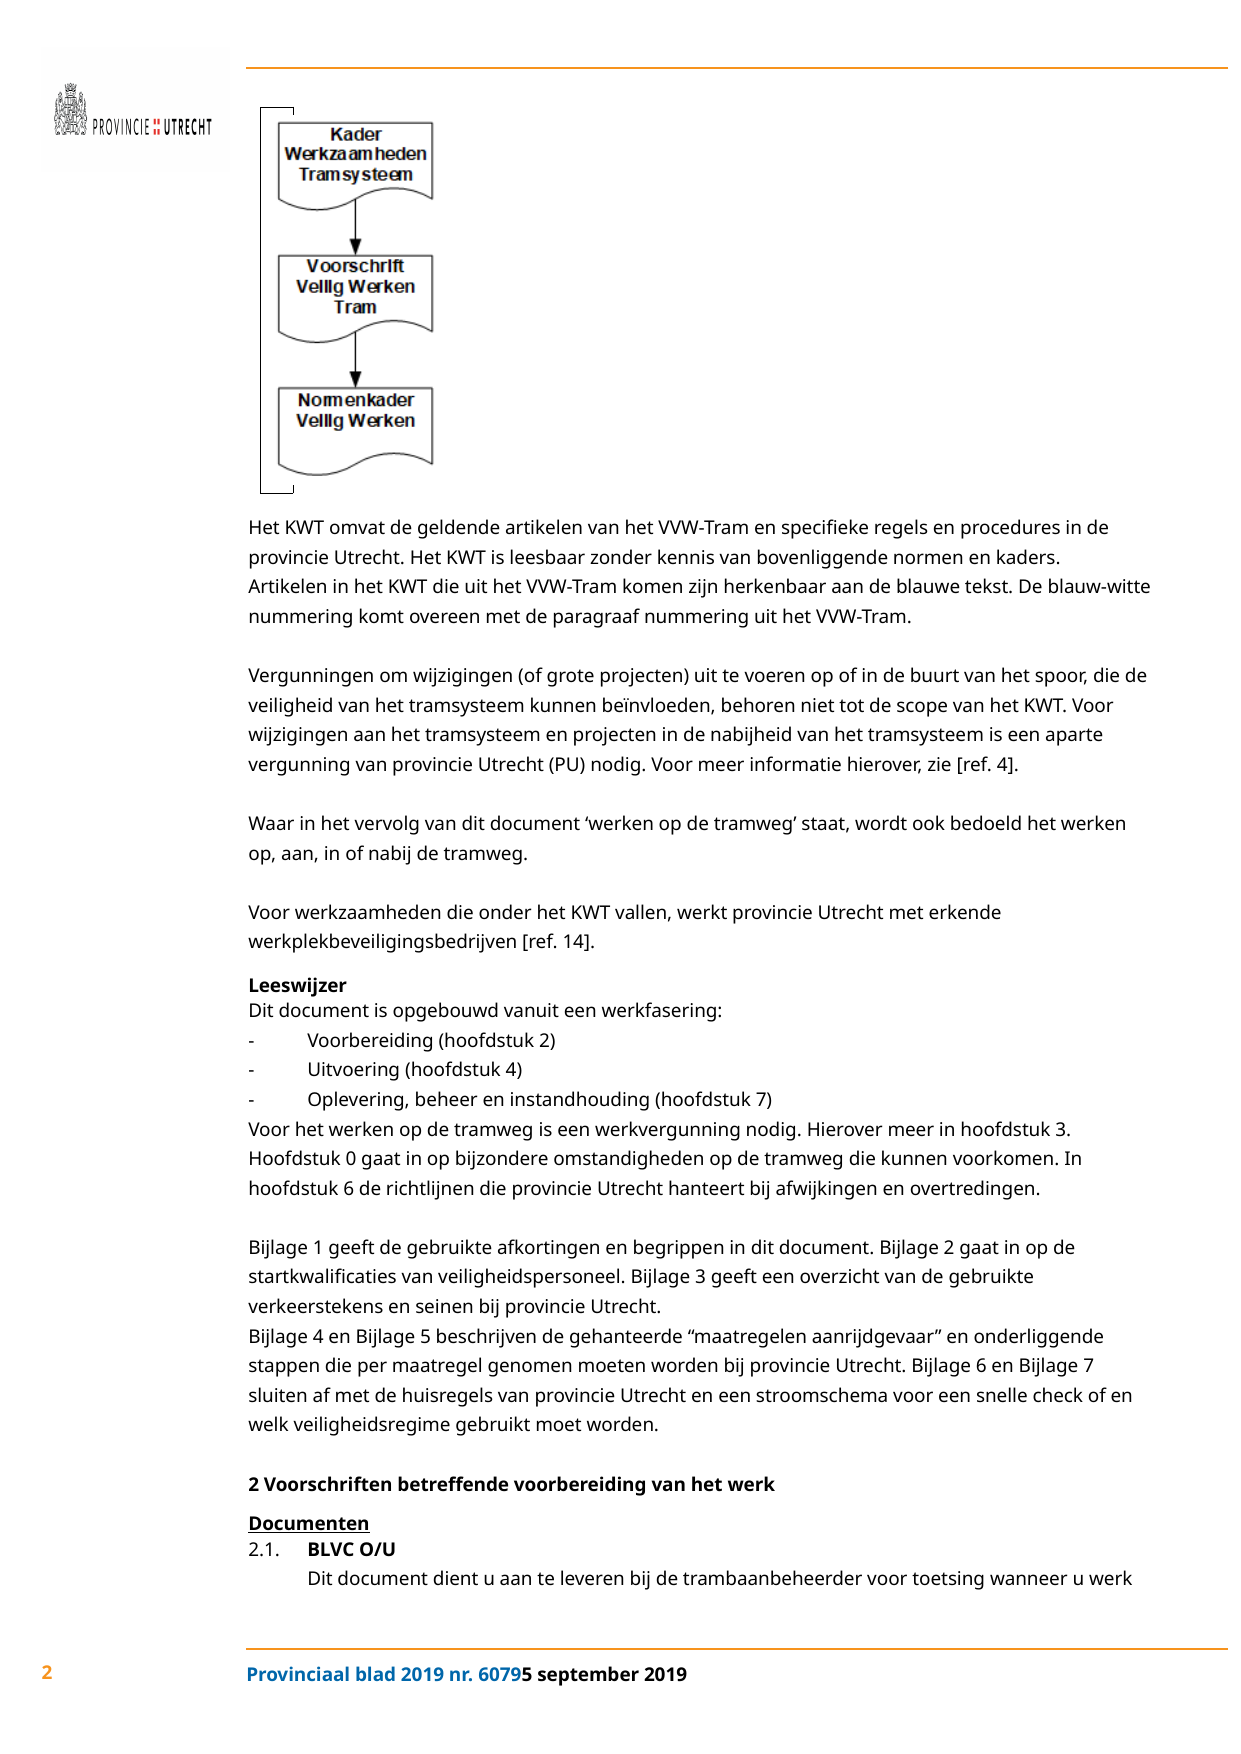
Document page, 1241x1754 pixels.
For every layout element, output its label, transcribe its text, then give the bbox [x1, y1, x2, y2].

picture [268, 115, 447, 485]
text Vergunningen om wijzigingen (of grote projecten) uit te voeren op of in de buurt van het spoor, die de veiligheid van het tramsysteem kunnen beïnvloeden, behoren niet tot de scope van het KWT. Voor wijzigingen aan het tramsysteem en projecten in de nabijheid van het tramsysteem is een aparte vergunning van provincie Utrecht (PU) nodig. Voor meer informatie hierover, zie [ref. 4]. [248, 662, 1152, 777]
text Waar in het vervolg van dit document ‘werken op de tramweg’ staat, wordt ook bedoeld het werken op, aan, in of nabij de tramweg. [248, 810, 1152, 866]
picture [41, 47, 231, 172]
list BLVC O/U [248, 1536, 1152, 1562]
text 2 Voorschriften betreffende voorbereiding van het werk [248, 1471, 1152, 1497]
list Uitvoering (hoofdstuk 4) [248, 1057, 1152, 1082]
text Voor werkzaamheden die onder het KWT vallen, werkt provincie Utrecht met erkende werkplekbeveiligingsbedrijven [ref. 14]. [248, 899, 1152, 954]
text Documenten [248, 1510, 1152, 1536]
list Oplevering, beheer en instandhouding (hoofdstuk 7) [248, 1086, 1152, 1112]
text Bijlage 1 geeft de gebruikte afkortingen en begrippen in dit document. Bijlage 2 gaat in op de startkwalificaties van veiligheidspersoneel. Bijlage 3 geeft een overzicht van de gebruikte verkeerstekens en seinen bij provincie Utrecht. [248, 1234, 1152, 1319]
text Dit document is opgebouwd vanuit een werkfasering: [248, 997, 1152, 1023]
text Voor het werken op de tramweg is een werkvergunning nodig. Hierover meer in hoofdstuk 3. Hoofdstuk 0 gaat in op bijzondere omstandigheden op de tramweg die kunnen voorkomen. In hoofdstuk 6 de richtlijnen die provincie Utrecht hanteert bij afwijkingen en overtredingen. [248, 1116, 1152, 1201]
list Dit document dient u aan te leveren bij de trambaanbeheerder voor toetsing wanneer u werk [248, 1565, 1152, 1591]
text Artikelen in het KWT die uit het VVW-Tram komen zijn herkenbaar aan de blauwe tekst. De blauw-witte nummering komt overeen met de paragraaf nummering uit het VVW-Tram. [248, 574, 1152, 629]
text Leeswijzer [248, 972, 1152, 997]
text Bijlage 4 en Bijlage 5 beschrijven de gehanteerde “maatregelen aanrijdgevaar” en onderliggende stappen die per maatregel genomen moeten worden bij provincie Utrecht. Bijlage 6 en Bijlage 7 sluiten af met de huisregels van provincie Utrecht en een stroomschema voor een snelle check of en welk veiligheidsregime gebruikt moet worden. [248, 1323, 1152, 1437]
text Het KWT omvat de geldende artikelen van het VVW-Tram en specifieke regels en procedures in de provincie Utrecht. Het KWT is leesbaar zonder kennis van bovenliggende normen en kaders. [248, 514, 1152, 570]
list Voorbereiding (hoofdstuk 2) [248, 1027, 1152, 1053]
